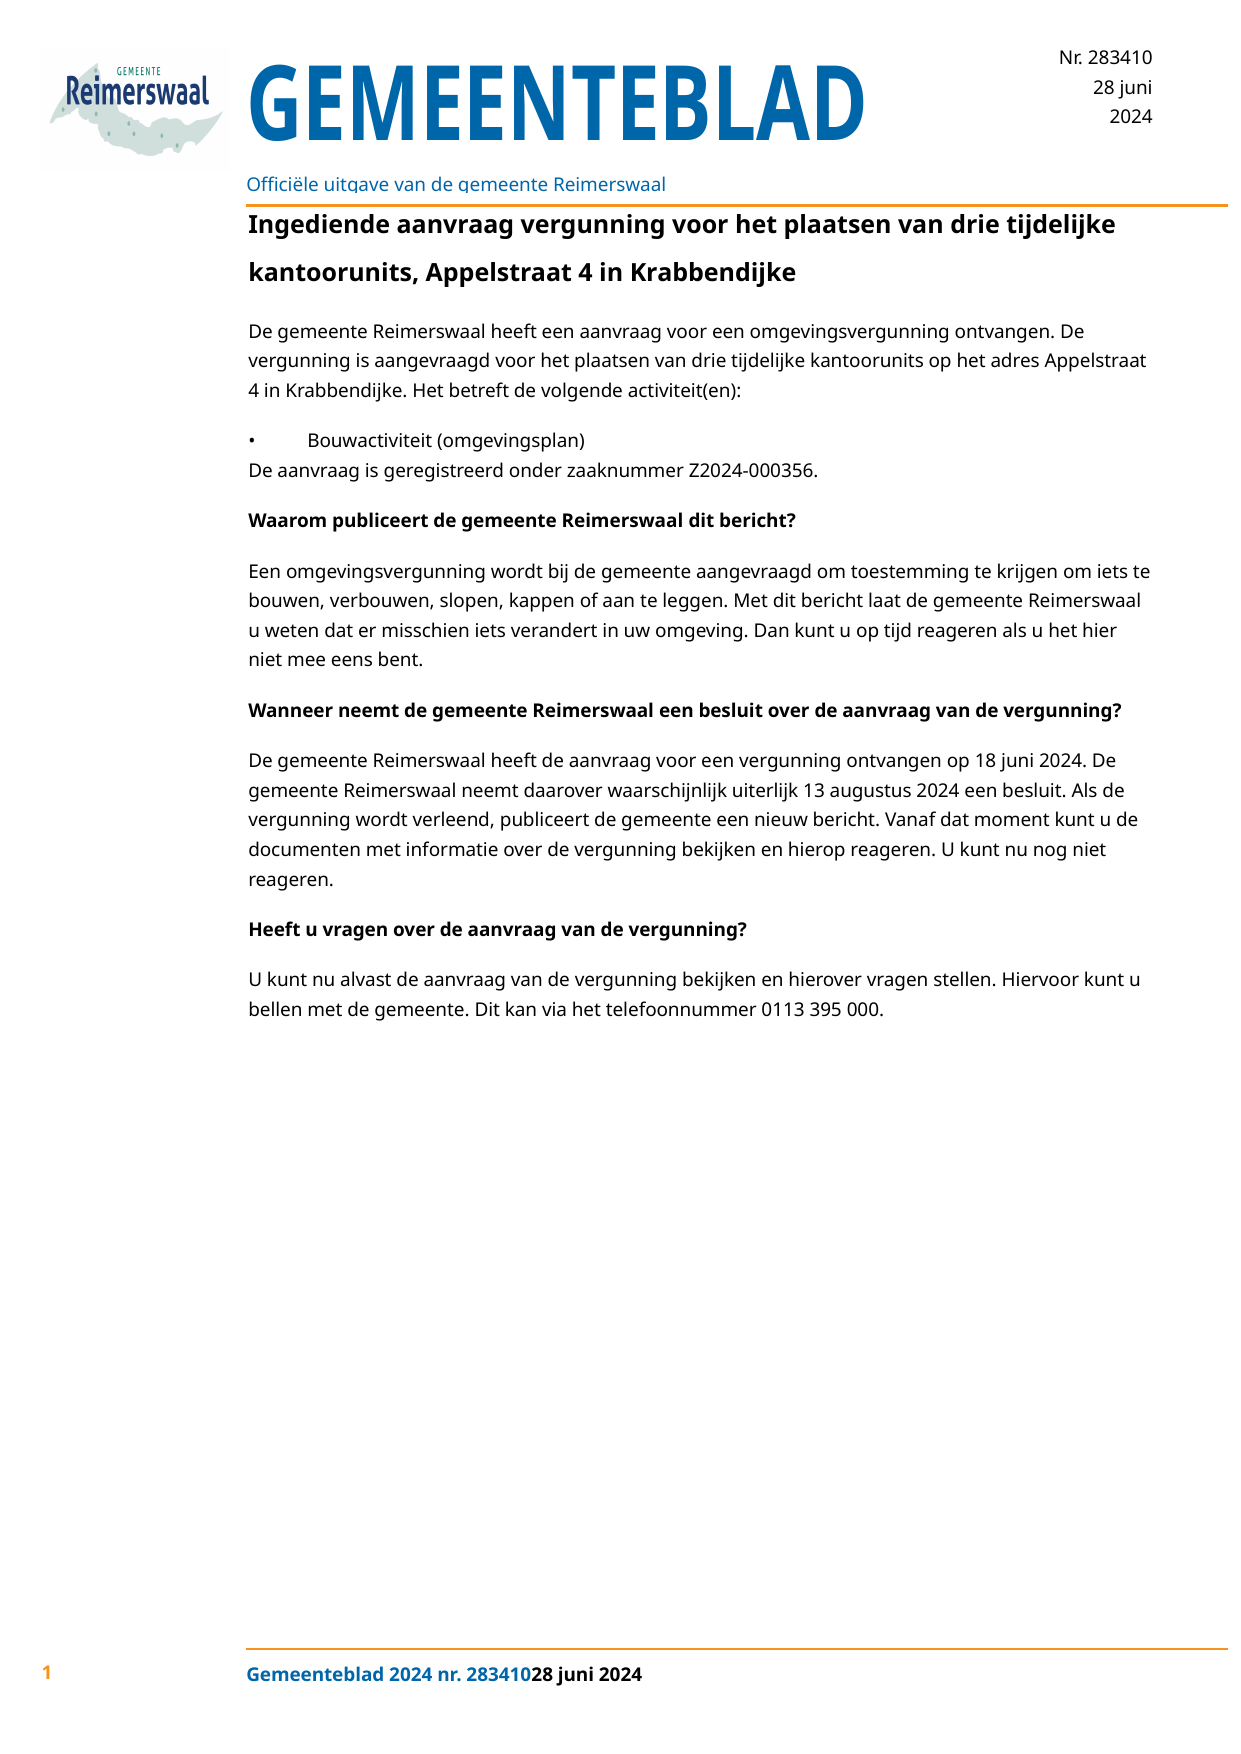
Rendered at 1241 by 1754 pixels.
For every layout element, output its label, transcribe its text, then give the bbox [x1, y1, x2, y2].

text Wanneer neemt de gemeente Reimerswaal een besluit over de aanvraag van de vergunning? [248, 697, 1152, 723]
list Bouwactiviteit (omgevingsplan) [248, 427, 1152, 453]
text Waarom publiceert de gemeente Reimerswaal dit bericht? [248, 507, 1152, 533]
text De aanvraag is geregistreerd onder zaaknummer Z2024-000356. [248, 457, 1152, 483]
text Een omgevingsvergunning wordt bij de gemeente aangevraagd om toestemming te krijgen om iets te bouwen, verbouwen, slopen, kappen of aan te leggen. Met dit bericht laat de gemeente Reimerswaal u weten dat er misschien iets verandert in uw omgeving. Dan kunt u op tijd reageren als u het hier niet mee eens bent. [248, 558, 1152, 672]
text Heeft u vragen over de aanvraag van de vergunning? [248, 916, 1152, 942]
picture [41, 47, 231, 172]
text De gemeente Reimerswaal heeft een aanvraag voor een omgevingsvergunning ontvangen. De vergunning is aangevraagd voor het plaatsen van drie tijdelijke kantoorunits op het adres Appelstraat 4 in Krabbendijke. Het betreft de volgende activiteit(en): [248, 318, 1152, 403]
text De gemeente Reimerswaal heeft de aanvraag voor een vergunning ontvangen op 18 juni 2024. De gemeente Reimerswaal neemt daarover waarschijnlijk uiterlijk 13 augustus 2024 een besluit. Als de vergunning wordt verleend, publiceert de gemeente een nieuw bericht. Vanaf dat moment kunt u de documenten met informatie over de vergunning bekijken en hierop reageren. U kunt nu nog niet reageren. [248, 747, 1152, 892]
text U kunt nu alvast de aanvraag van de vergunning bekijken en hierover vragen stellen. Hiervoor kunt u bellen met de gemeente. Dit kan via het telefoonnummer 0113 395 000. [248, 967, 1152, 1022]
text Ingediende aanvraag vergunning voor het plaatsen van drie tijdelijke kantoorunits, Appelstraat 4 in Krabbendijke [248, 207, 1152, 288]
